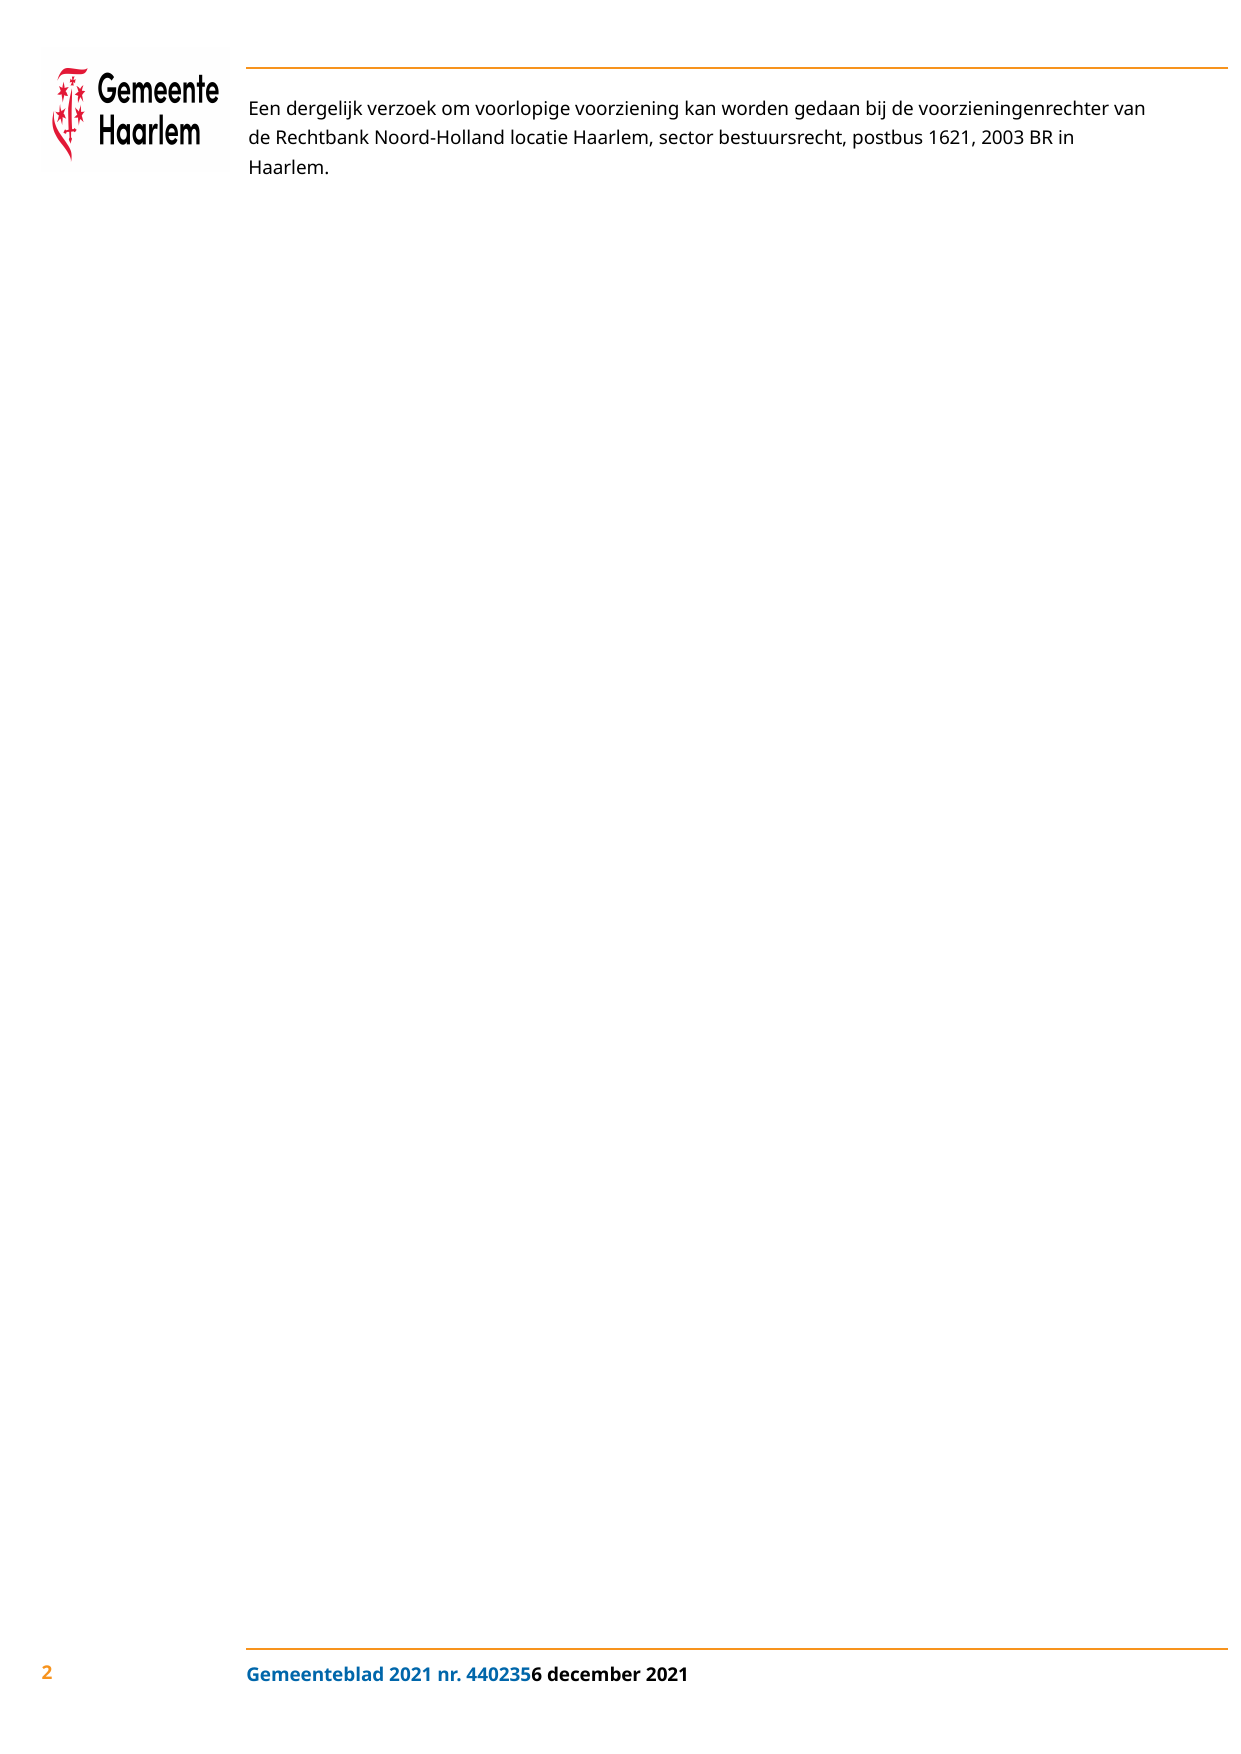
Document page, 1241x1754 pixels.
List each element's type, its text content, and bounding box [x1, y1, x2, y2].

text Een dergelijk verzoek om voorlopige voorziening kan worden gedaan bij de voorzieningenrechter van de Rechtbank Noord-Holland locatie Haarlem, sector bestuursrecht, postbus 1621, 2003 BR in Haarlem. [248, 95, 1152, 180]
picture [41, 47, 231, 172]
